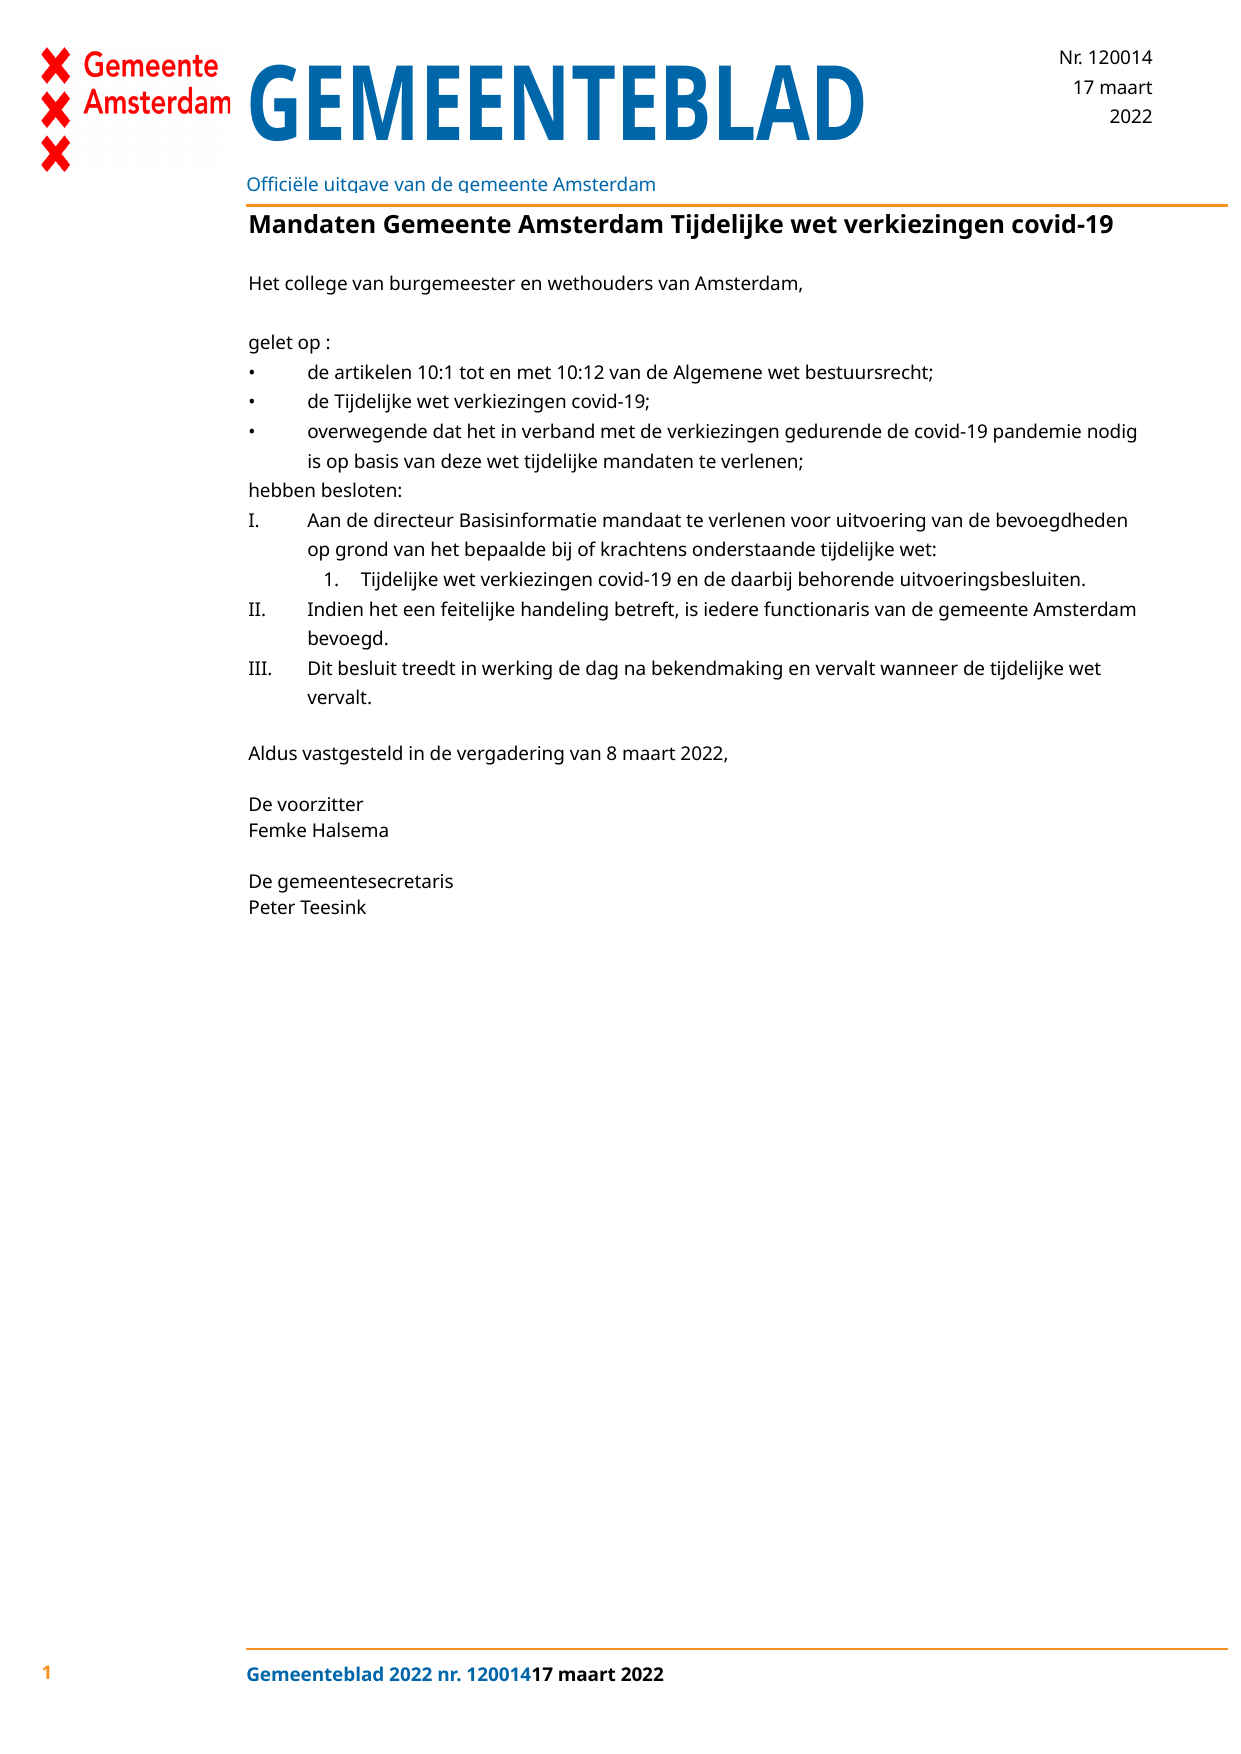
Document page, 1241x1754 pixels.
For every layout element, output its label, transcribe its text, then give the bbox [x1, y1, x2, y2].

text De gemeentesecretaris [248, 868, 1152, 894]
list Indien het een feitelijke handeling betreft, is iedere functionaris van de gemeente Amsterdam bevoegd. [248, 596, 1152, 651]
list overwegende dat het in verband met de verkiezingen gedurende de covid-19 pandemie nodig is op basis van deze wet tijdelijke mandaten te verlenen; [248, 418, 1152, 473]
text gelet op : [248, 329, 1152, 355]
text Peter Teesink [248, 894, 1152, 920]
list de Tijdelijke wet verkiezingen covid-19; [248, 389, 1152, 414]
list Dit besluit treedt in werking de dag na bekendmaking en vervalt wanneer de tijdelijke wet vervalt. [248, 655, 1152, 710]
text De voorzitter [248, 791, 1152, 817]
list Tijdelijke wet verkiezingen covid-19 en de daarbij behorende uitvoeringsbesluiten. [323, 566, 1152, 592]
text Mandaten Gemeente Amsterdam Tijdelijke wet verkiezingen covid-19 [248, 207, 1152, 241]
text Femke Halsema [248, 817, 1152, 843]
text hebben besloten: [248, 477, 1152, 503]
picture [41, 47, 231, 172]
text Het college van burgemeester en wethouders van Amsterdam, [248, 270, 1152, 296]
text Aldus vastgesteld in de vergadering van 8 maart 2022, [248, 740, 1152, 766]
list Aan de directeur Basisinformatie mandaat te verlenen voor uitvoering van de bevoegdheden op grond van het bepaalde bij of krachtens onderstaande tijdelijke wet: [248, 507, 1152, 562]
list de artikelen 10:1 tot en met 10:12 van de Algemene wet bestuursrecht; [248, 359, 1152, 385]
